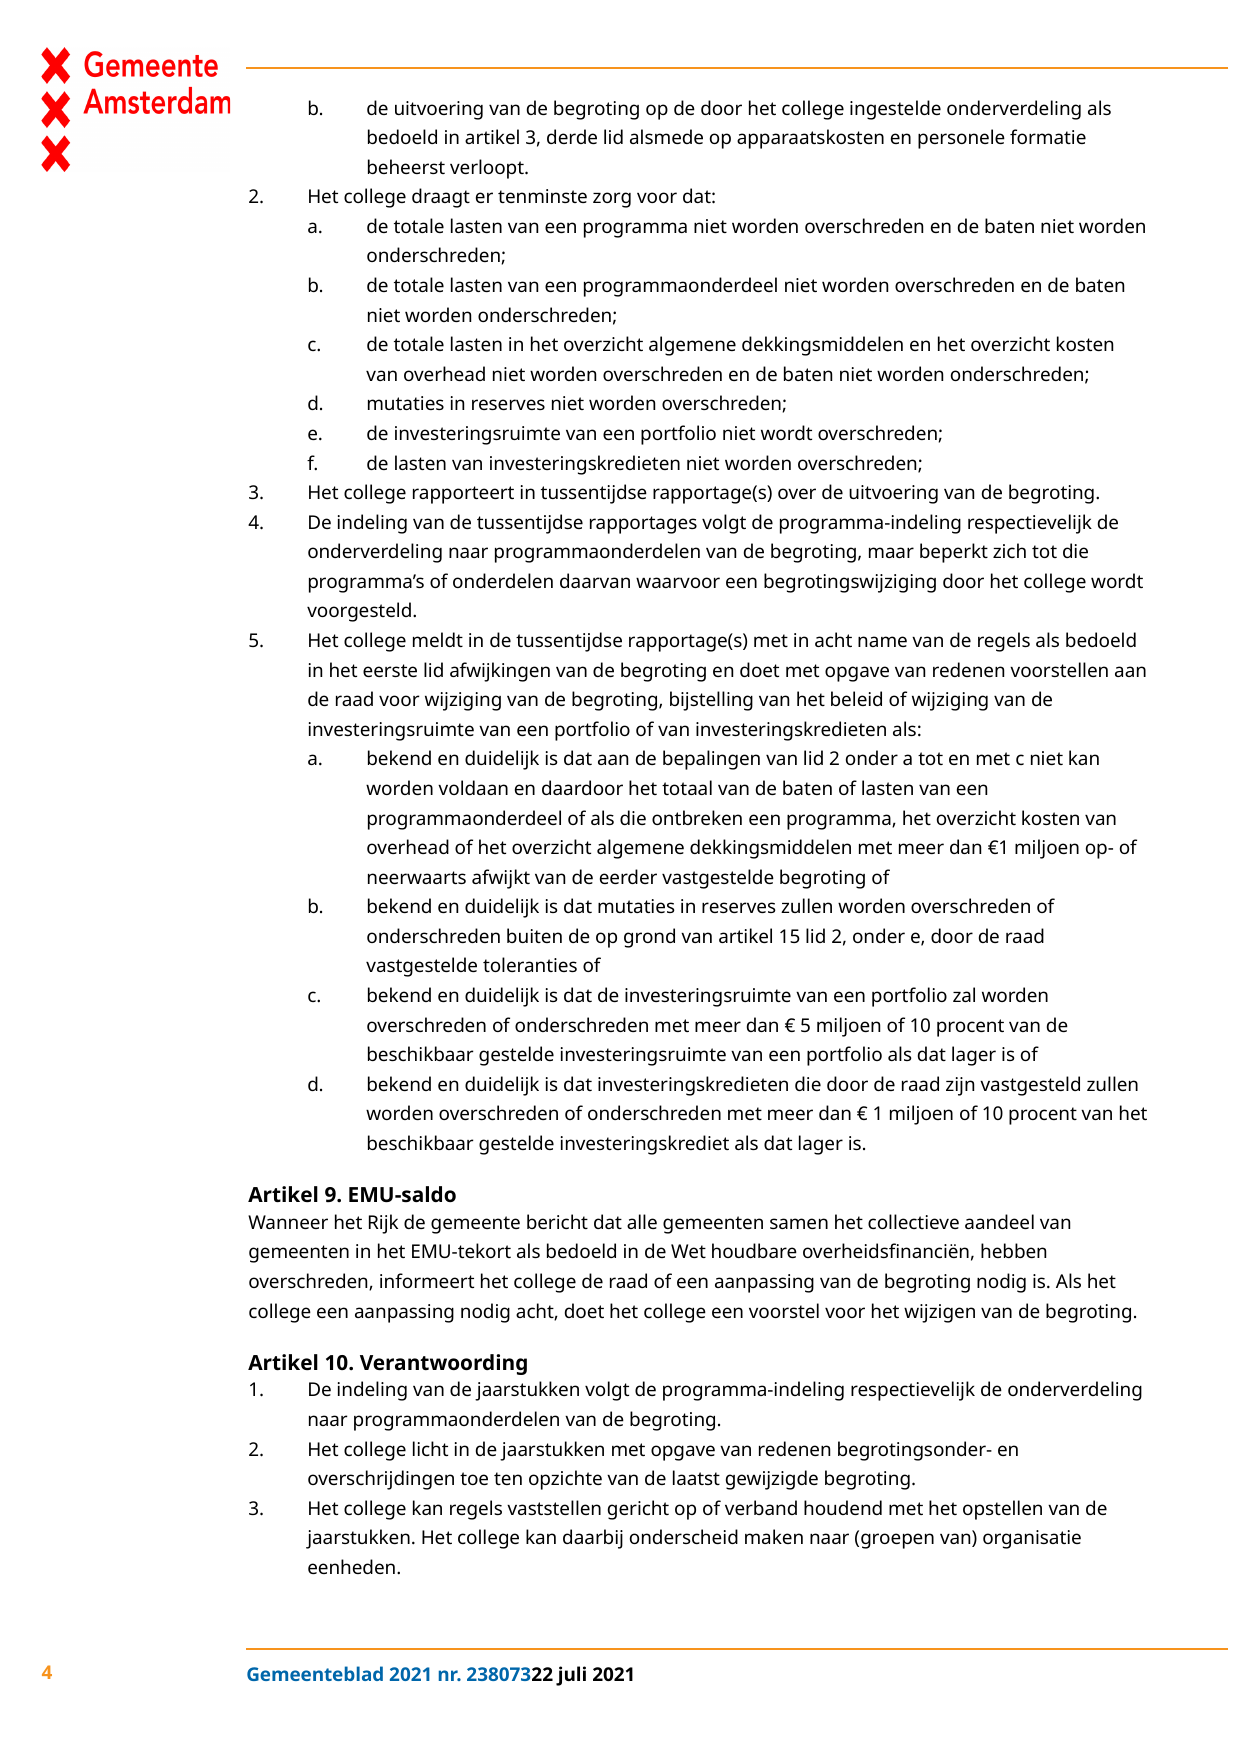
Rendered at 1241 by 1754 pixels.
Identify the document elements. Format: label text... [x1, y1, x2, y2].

text Artikel 10. Verantwoording [248, 1348, 1152, 1377]
list Het college licht in de jaarstukken met opgave van redenen begrotingsonder- en overschrijdingen toe ten opzichte van de laatst gewijzigde begroting. [248, 1436, 1152, 1491]
list Het college rapporteert in tussentijdse rapportage(s) over de uitvoering van de begroting. [248, 479, 1152, 505]
list bekend en duidelijk is dat mutaties in reserves zullen worden overschreden of onderschreden buiten de op grond van artikel 15 lid 2, onder e, door de raad vastgestelde toleranties of [307, 893, 1152, 978]
list bekend en duidelijk is dat investeringskredieten die door de raad zijn vastgesteld zullen worden overschreden of onderschreden met meer dan € 1 miljoen of 10 procent van het beschikbaar gestelde investeringskrediet als dat lager is. [307, 1071, 1152, 1156]
list mutaties in reserves niet worden overschreden; [307, 391, 1152, 416]
list Het college draagt er tenminste zorg voor dat: [248, 183, 1152, 209]
list de totale lasten van een programma niet worden overschreden en de baten niet worden onderschreden; [307, 213, 1152, 268]
list De indeling van de jaarstukken volgt de programma-indeling respectievelijk de onderverdeling naar programmaonderdelen van de begroting. [248, 1377, 1152, 1432]
list bekend en duidelijk is dat aan de bepalingen van lid 2 onder a tot en met c niet kan worden voldaan en daardoor het totaal van de baten of lasten van een programmaonderdeel of als die ontbreken een programma, het overzicht kosten van overhead of het overzicht algemene dekkingsmiddelen met meer dan €1 miljoen op- of neerwaarts afwijkt van de eerder vastgestelde begroting of [307, 746, 1152, 890]
list de investeringsruimte van een portfolio niet wordt overschreden; [307, 420, 1152, 446]
list Het college meldt in de tussentijdse rapportage(s) met in acht name van de regels als bedoeld in het eerste lid afwijkingen van de begroting en doet met opgave van redenen voorstellen aan de raad voor wijziging van de begroting, bijstelling van het beleid of wijziging van de investeringsruimte van een portfolio of van investeringskredieten als: [248, 627, 1152, 742]
list Het college kan regels vaststellen gericht op of verband houdend met het opstellen van de jaarstukken. Het college kan daarbij onderscheid maken naar (groepen van) organisatie eenheden. [248, 1495, 1152, 1580]
list De indeling van de tussentijdse rapportages volgt de programma-indeling respectievelijk de onderverdeling naar programmaonderdelen van de begroting, maar beperkt zich tot die programma’s of onderdelen daarvan waarvoor een begrotingswijziging door het college wordt voorgesteld. [248, 509, 1152, 623]
list de uitvoering van de begroting op de door het college ingestelde onderverdeling als bedoeld in artikel 3, derde lid alsmede op apparaatskosten en personele formatie beheerst verloopt. [307, 95, 1152, 180]
text Wanneer het Rijk de gemeente bericht dat alle gemeenten samen het collectieve aandeel van gemeenten in het EMU-tekort als bedoeld in de Wet houdbare overheidsfinanciën, hebben overschreden, informeert het college de raad of een aanpassing van de begroting nodig is. Als het college een aanpassing nodig acht, doet het college een voorstel voor het wijzigen van de begroting. [248, 1209, 1152, 1323]
list de lasten van investeringskredieten niet worden overschreden; [307, 450, 1152, 476]
list bekend en duidelijk is dat de investeringsruimte van een portfolio zal worden overschreden of onderschreden met meer dan € 5 miljoen of 10 procent van de beschikbaar gestelde investeringsruimte van een portfolio als dat lager is of [307, 982, 1152, 1067]
list de totale lasten in het overzicht algemene dekkingsmiddelen en het overzicht kosten van overhead niet worden overschreden en de baten niet worden onderschreden; [307, 331, 1152, 387]
text Artikel 9. EMU-saldo [248, 1181, 1152, 1209]
list de totale lasten van een programmaonderdeel niet worden overschreden en de baten niet worden onderschreden; [307, 272, 1152, 328]
picture [41, 47, 231, 172]
